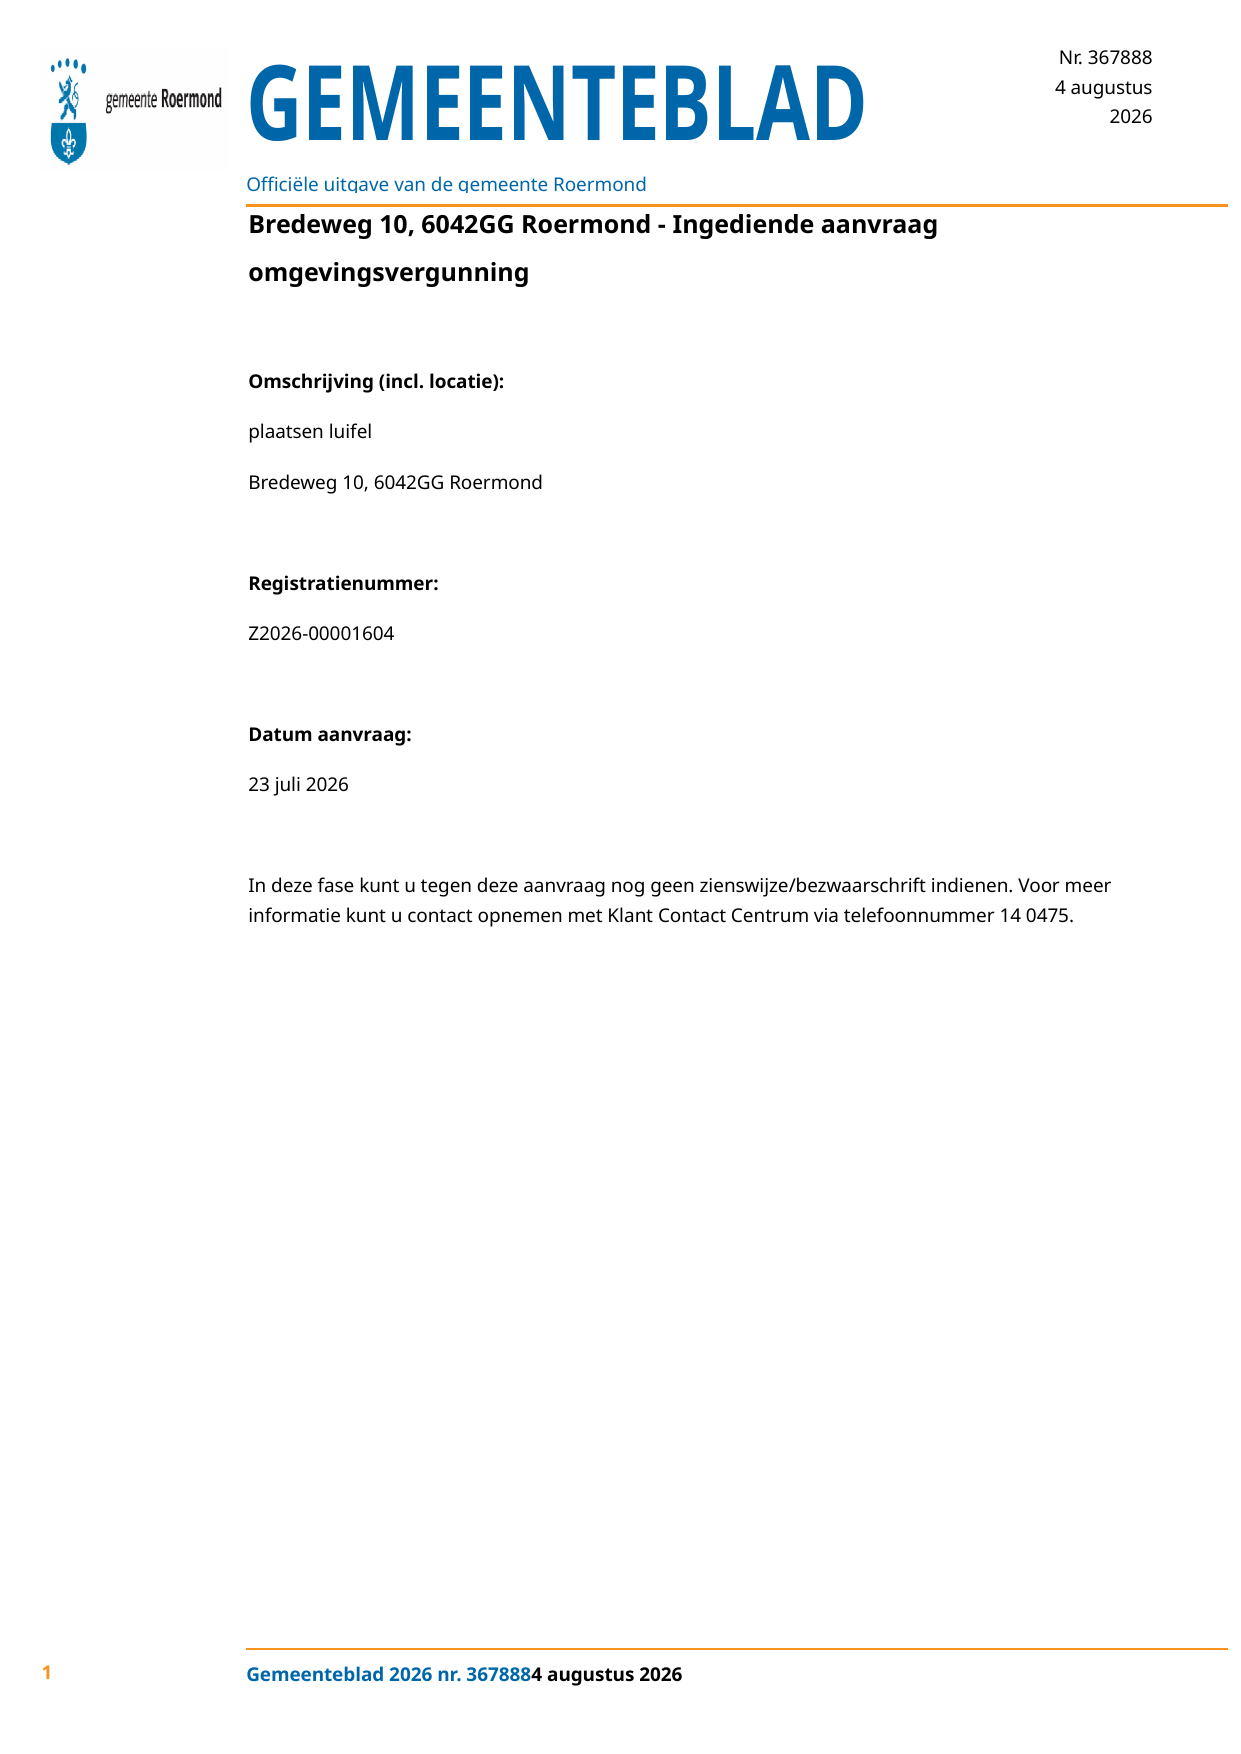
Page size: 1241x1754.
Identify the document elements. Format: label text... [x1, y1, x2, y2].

text Datum aanvraag: [248, 721, 1152, 747]
text Bredeweg 10, 6042GG Roermond - Ingediende aanvraag omgevingsvergunning [248, 207, 1152, 288]
picture [41, 47, 231, 172]
text Bredeweg 10, 6042GG Roermond [248, 469, 1152, 495]
text 23 juli 2026 [248, 772, 1152, 797]
text Registratienummer: [248, 570, 1152, 596]
text In deze fase kunt u tegen deze aanvraag nog geen zienswijze/bezwaarschrift indienen. Voor meer informatie kunt u contact opnemen met Klant Contact Centrum via telefoonnummer 14 0475. [248, 872, 1152, 928]
text plaatsen luifel [248, 419, 1152, 444]
text Z2026-00001604 [248, 620, 1152, 646]
text Omschrijving (incl. locatie): [248, 368, 1152, 394]
